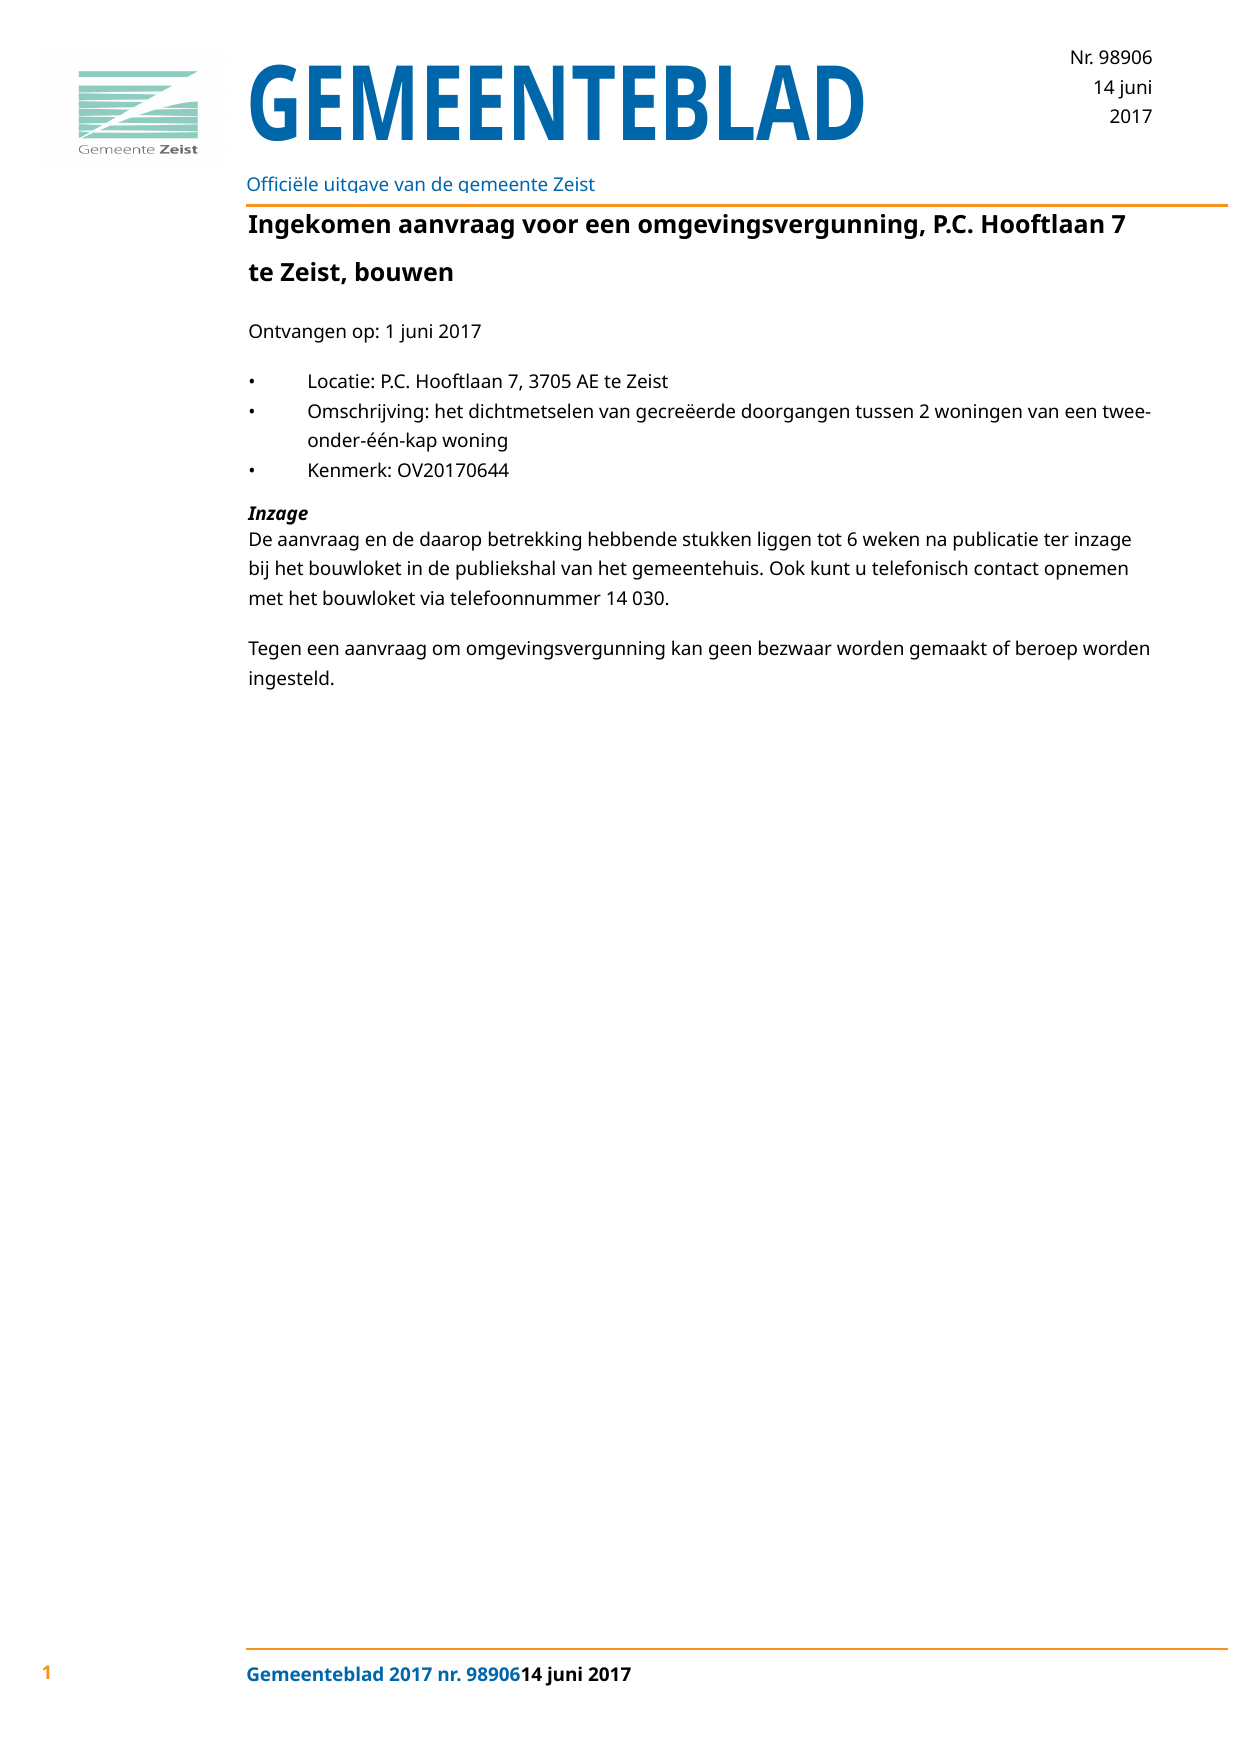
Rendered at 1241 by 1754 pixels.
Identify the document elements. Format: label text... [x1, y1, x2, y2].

picture [41, 47, 231, 172]
text Ontvangen op: 1 juni 2017 [248, 318, 1152, 344]
text Tegen een aanvraag om omgevingsvergunning kan geen bezwaar worden gemaakt of beroep worden ingesteld. [248, 636, 1152, 691]
list Locatie: P.C. Hooftlaan 7, 3705 AE te Zeist [248, 368, 1152, 394]
text Inzage [248, 500, 1152, 526]
text De aanvraag en de daarop betrekking hebbende stukken liggen tot 6 weken na publicatie ter inzage bij het bouwloket in de publiekshal van het gemeentehuis. Ook kunt u telefonisch contact opnemen met het bouwloket via telefoonnummer 14 030. [248, 526, 1152, 611]
list Omschrijving: het dichtmetselen van gecreëerde doorgangen tussen 2 woningen van een twee-onder-één-kap woning [248, 398, 1152, 453]
text Ingekomen aanvraag voor een omgevingsvergunning, P.C. Hooftlaan 7 te Zeist, bouwen [248, 207, 1152, 288]
list Kenmerk: OV20170644 [248, 457, 1152, 483]
